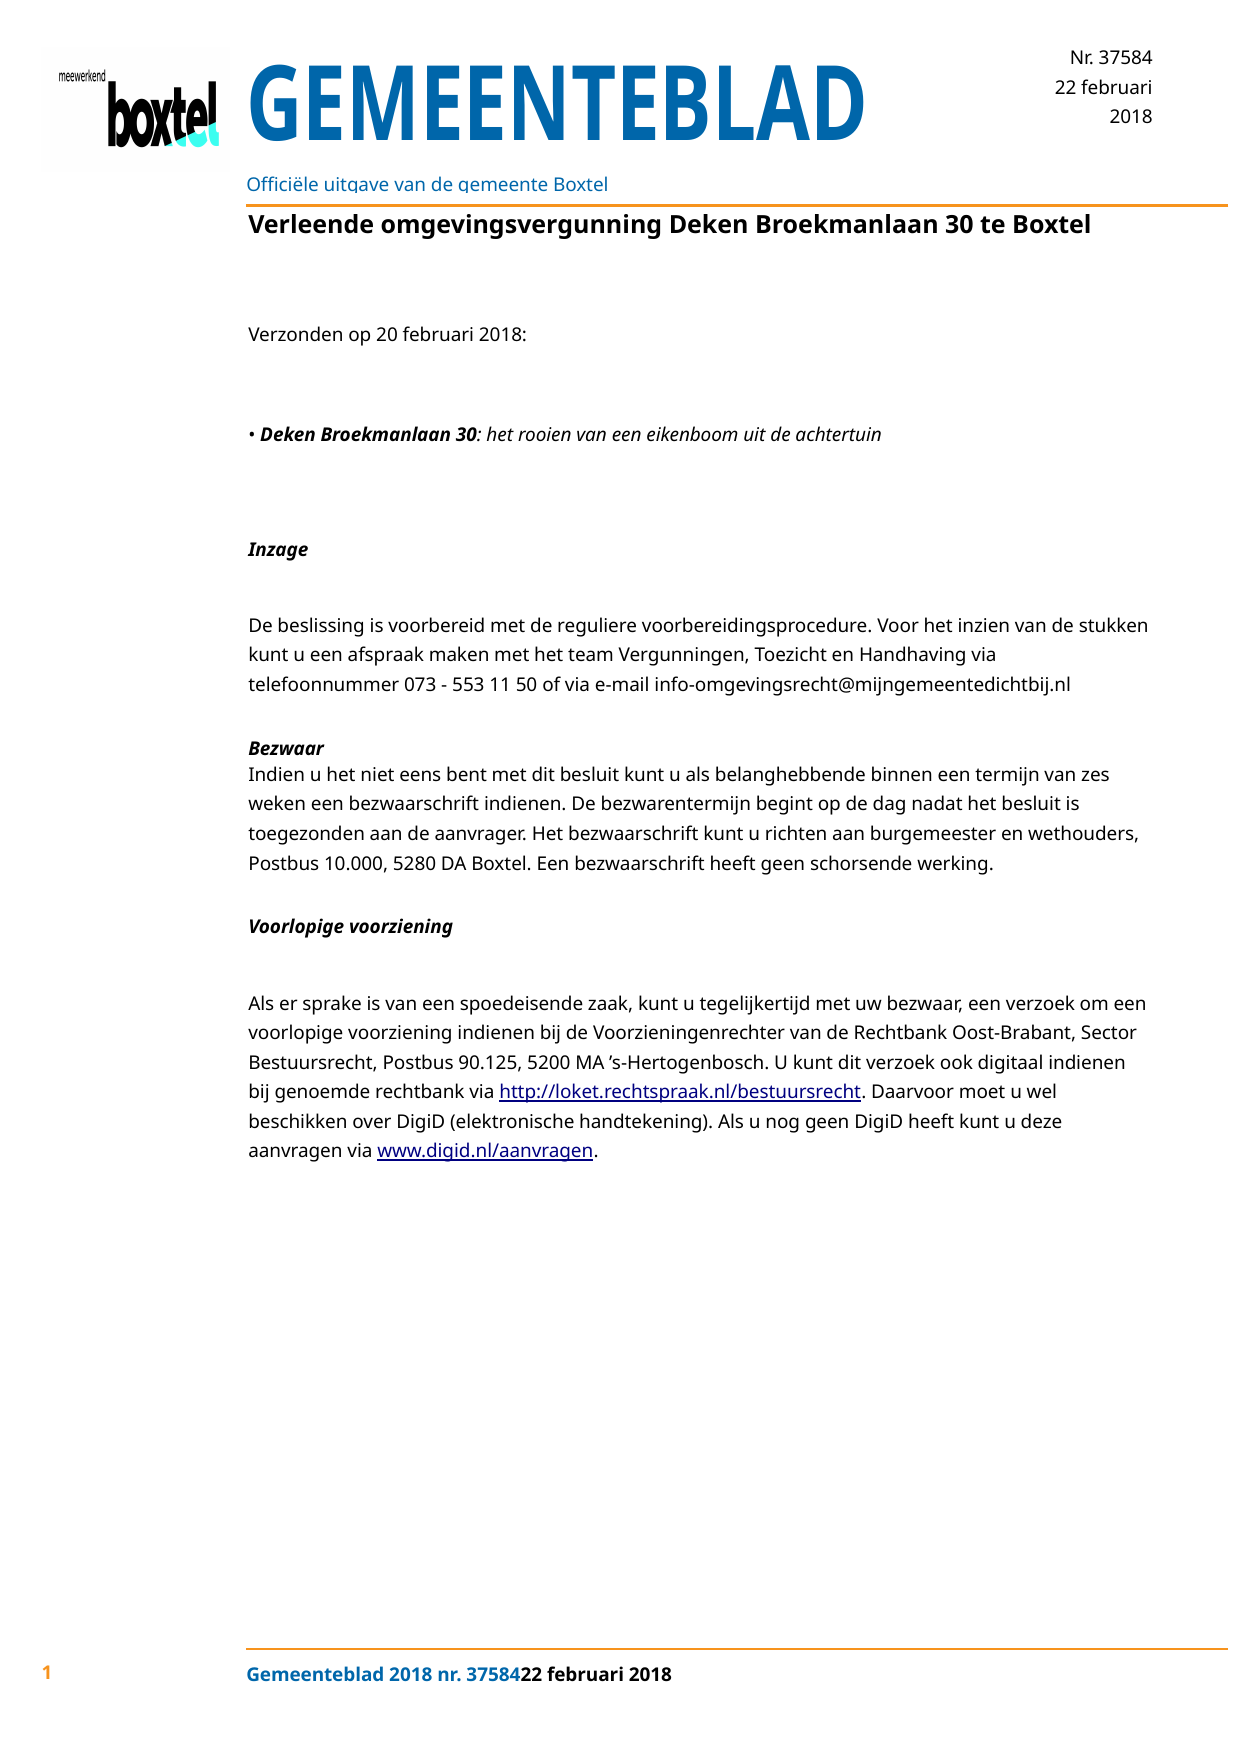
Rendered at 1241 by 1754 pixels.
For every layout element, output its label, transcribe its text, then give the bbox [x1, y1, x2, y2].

text De beslissing is voorbereid met de reguliere voorbereidingsprocedure. Voor het inzien van de stukken kunt u een afspraak maken met het team Vergunningen, Toezicht en Handhaving via telefoonnummer 073 - 553 11 50 of via e-mail info-omgevingsrecht@mijngemeentedichtbij.nl [248, 612, 1152, 697]
text Verzonden op 20 februari 2018: [248, 321, 1152, 346]
text Indien u het niet eens bent met dit besluit kunt u als belanghebbende binnen een termijn van zes weken een bezwaarschrift indienen. De bezwarentermijn begint op de dag nadat het besluit is toegezonden aan de aanvrager. Het bezwaarschrift kunt u richten aan burgemeester en wethouders, Postbus 10.000, 5280 DA Boxtel. Een bezwaarschrift heeft geen schorsende werking. [248, 761, 1152, 875]
text Als er sprake is van een spoedeisende zaak, kunt u tegelijkertijd met uw bezwaar, een verzoek om een voorlopige voorziening indienen bij de Voorzieningenrechter van de Rechtbank Oost-Brabant, Sector Bestuursrecht, Postbus 90.125, 5200 MA ’s-Hertogenbosch. U kunt dit verzoek ook digitaal indienen bij genoemde rechtbank via http://loket.rechtspraak.nl/bestuursrecht. Daarvoor moet u wel beschikken over DigiD (elektronische handtekening). Als u nog geen DigiD heeft kunt u deze aanvragen via www.digid.nl/aanvragen. [248, 990, 1152, 1163]
text Bezwaar [248, 735, 1152, 761]
text Voorlopige voorziening [248, 914, 1152, 939]
text • Deken Broekmanlaan 30: het rooien van een eikenboom uit de achtertuin [248, 422, 1152, 447]
text Inzage [248, 536, 1152, 562]
picture [41, 47, 231, 172]
text Verleende omgevingsvergunning Deken Broekmanlaan 30 te Boxtel [248, 207, 1152, 241]
